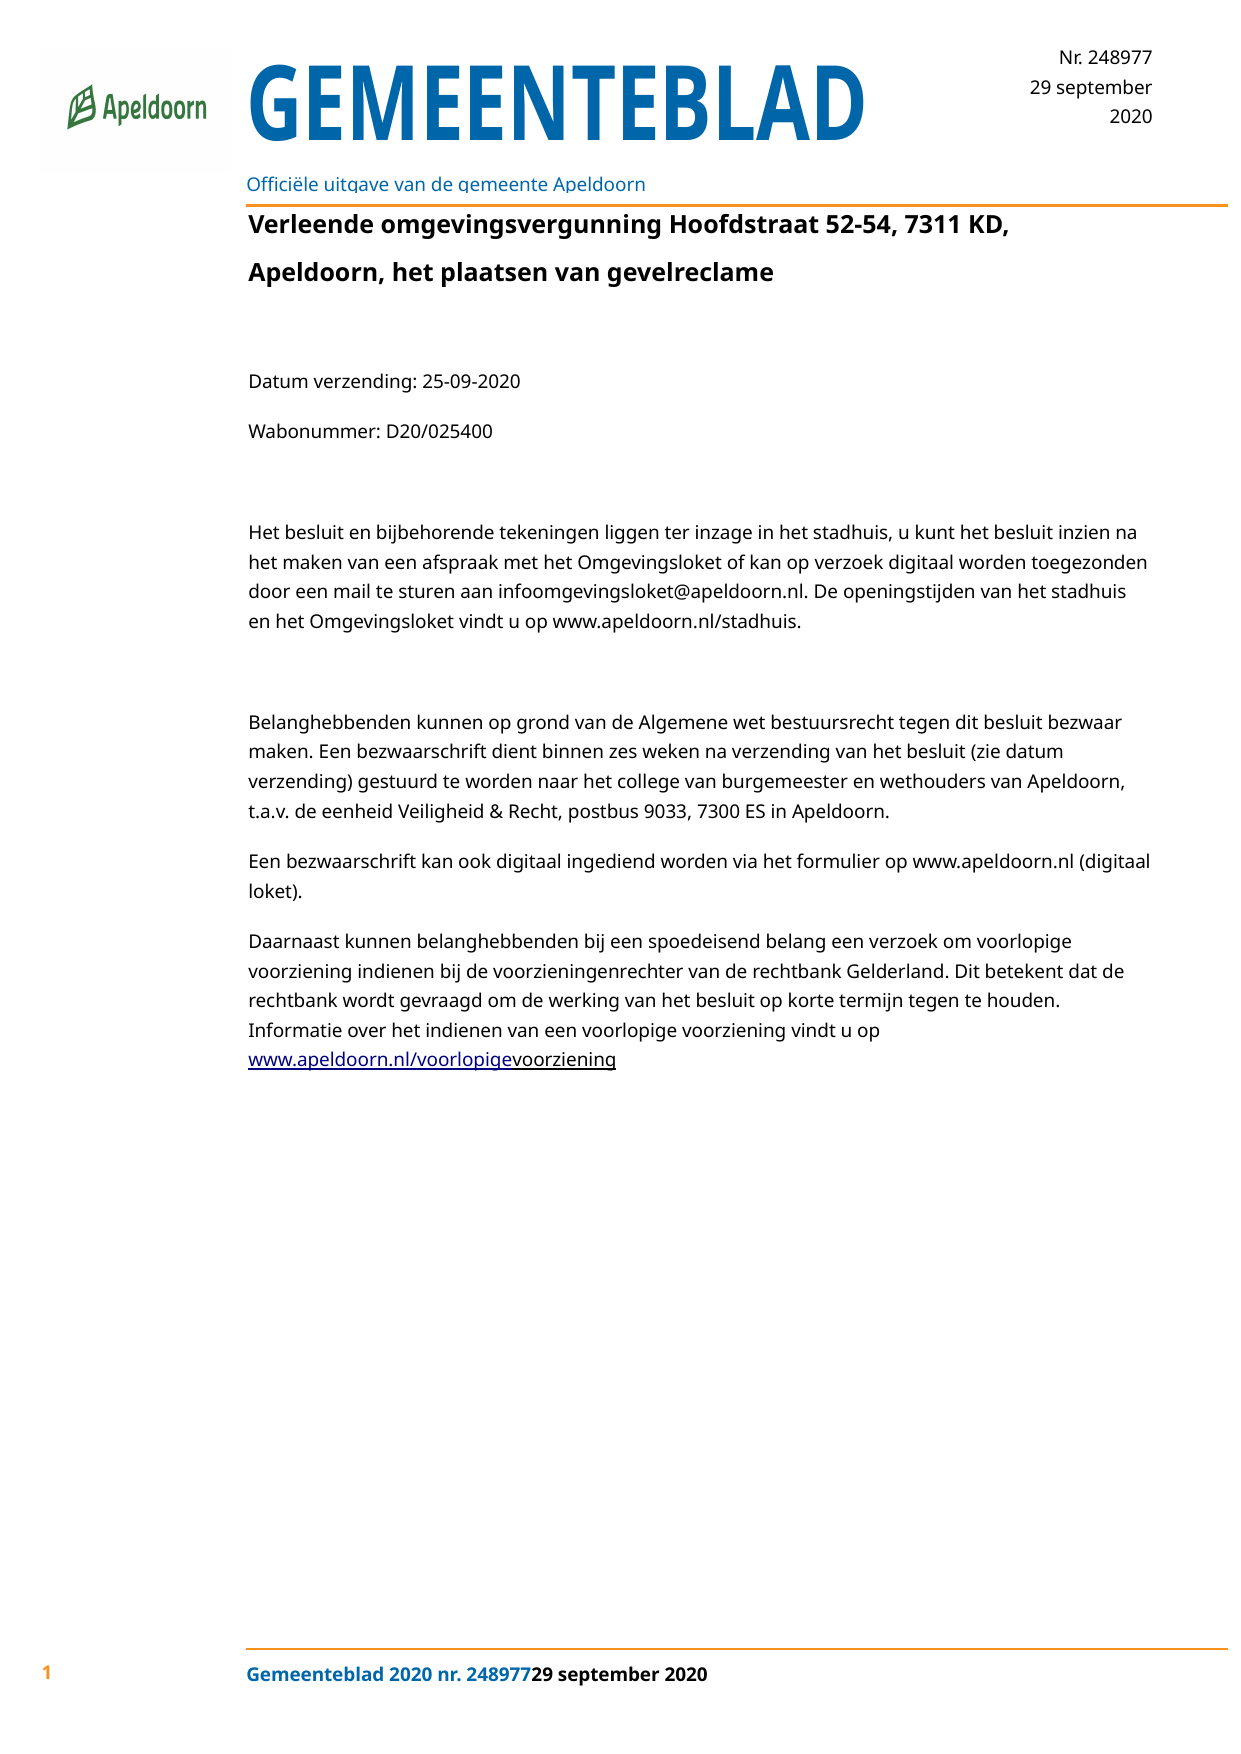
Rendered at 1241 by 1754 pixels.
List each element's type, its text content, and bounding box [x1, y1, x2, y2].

text Belanghebbenden kunnen op grond van de Algemene wet bestuursrecht tegen dit besluit bezwaar maken. Een bezwaarschrift dient binnen zes weken na verzending van het besluit (zie datum verzending) gestuurd te worden naar het college van burgemeester en wethouders van Apeldoorn, t.a.v. de eenheid Veiligheid & Recht, postbus 9033, 7300 ES in Apeldoorn. [248, 709, 1152, 824]
text Een bezwaarschrift kan ook digitaal ingediend worden via het formulier op www.apeldoorn.nl (digitaal loket). [248, 848, 1152, 904]
text Wabonummer: D20/025400 [248, 419, 1152, 444]
text Het besluit en bijbehorende tekeningen liggen ter inzage in het stadhuis, u kunt het besluit inzien na het maken van een afspraak met het Omgevingsloket of kan op verzoek digitaal worden toegezonden door een mail te sturen aan infoomgevingsloket@apeldoorn.nl. De openingstijden van het stadhuis en het Omgevingsloket vindt u op www.apeldoorn.nl/stadhuis. [248, 519, 1152, 634]
text Datum verzending: 25-09-2020 [248, 368, 1152, 394]
picture [41, 47, 231, 172]
text Verleende omgevingsvergunning Hoofdstraat 52-54, 7311 KD, Apeldoorn, het plaatsen van gevelreclame [248, 207, 1152, 288]
text Daarnaast kunnen belanghebbenden bij een spoedeisend belang een verzoek om voorlopige voorziening indienen bij de voorzieningenrechter van de rechtbank Gelderland. Dit betekent dat de rechtbank wordt gevraagd om de werking van het besluit op korte termijn tegen te houden. Informatie over het indienen van een voorlopige voorziening vindt u op www.apeldoorn.nl/voorlopigevoorziening [248, 928, 1152, 1072]
